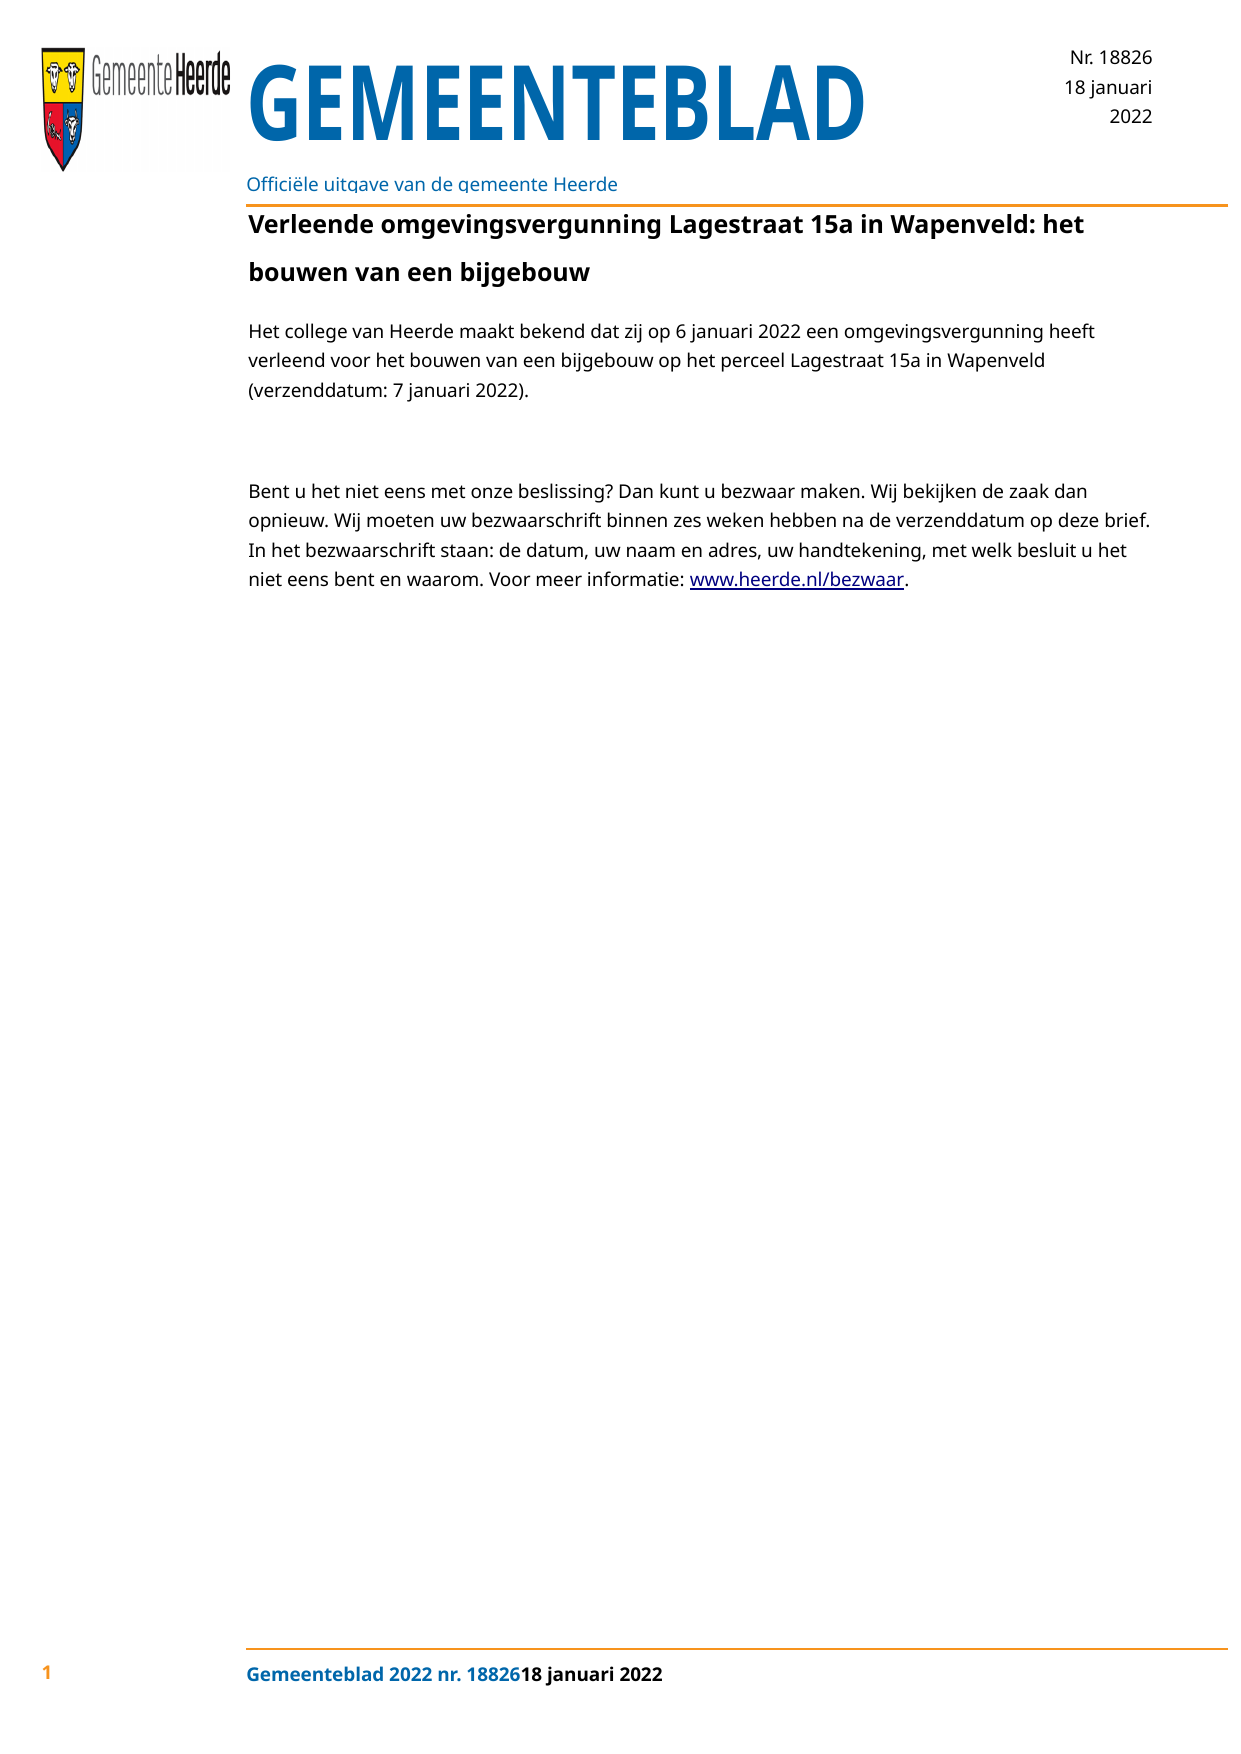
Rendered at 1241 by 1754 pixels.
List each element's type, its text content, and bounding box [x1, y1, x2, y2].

text Verleende omgevingsvergunning Lagestraat 15a in Wapenveld: het bouwen van een bijgebouw [248, 207, 1152, 288]
text Bent u het niet eens met onze beslissing? Dan kunt u bezwaar maken. Wij bekijken de zaak dan opnieuw. Wij moeten uw bezwaarschrift binnen zes weken hebben na de verzenddatum op deze brief. In het bezwaarschrift staan: de datum, uw naam en adres, uw handtekening, met welk besluit u het niet eens bent en waarom. Voor meer informatie: www.heerde.nl/bezwaar. [248, 478, 1152, 592]
text Het college van Heerde maakt bekend dat zij op 6 januari 2022 een omgevingsvergunning heeft verleend voor het bouwen van een bijgebouw op het perceel Lagestraat 15a in Wapenveld (verzenddatum: 7 januari 2022). [248, 318, 1152, 403]
picture [41, 47, 231, 172]
